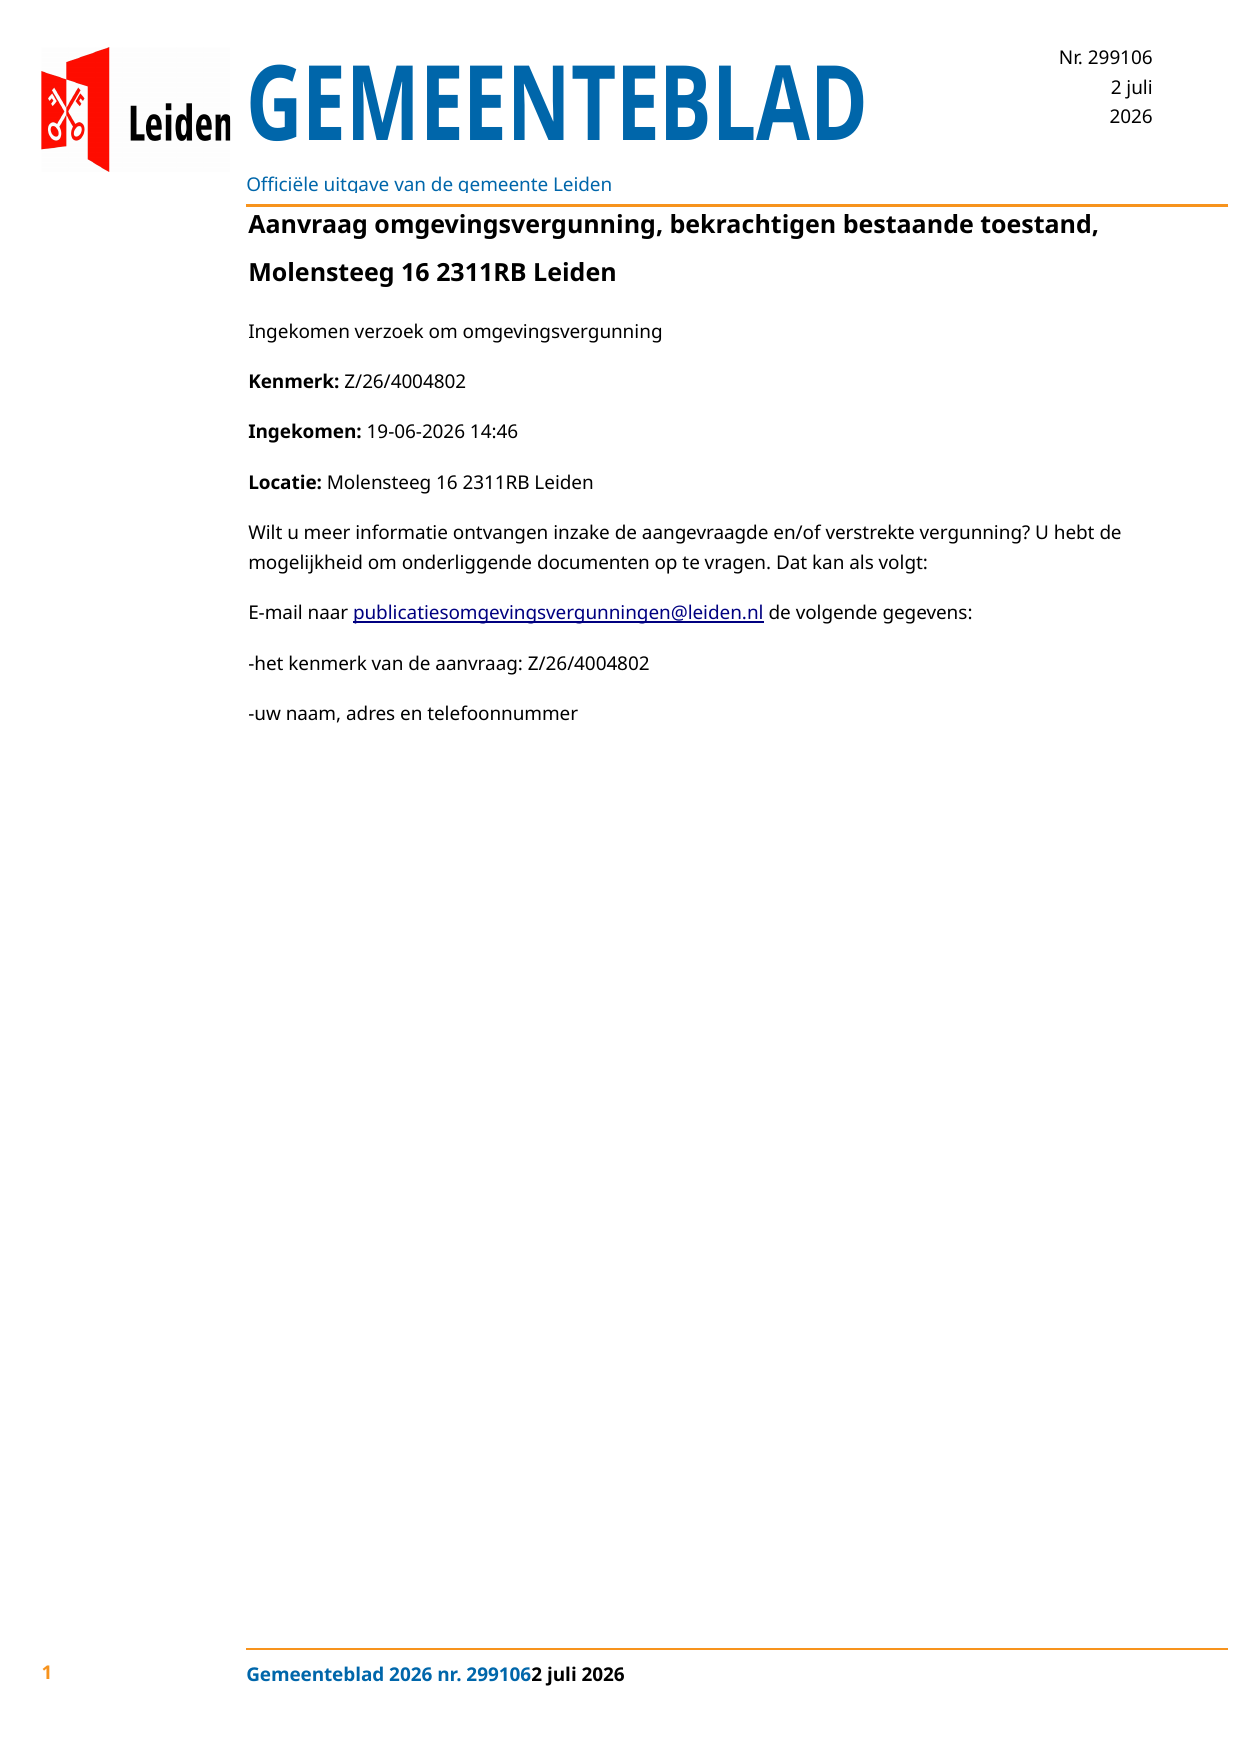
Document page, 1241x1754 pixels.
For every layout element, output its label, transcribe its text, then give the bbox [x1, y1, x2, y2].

text -uw naam, adres en telefoonnummer [248, 700, 1152, 726]
text -het kenmerk van de aanvraag: Z/26/4004802 [248, 650, 1152, 676]
text Kenmerk: Z/26/4004802 [248, 368, 1152, 394]
text Wilt u meer informatie ontvangen inzake de aangevraagde en/of verstrekte vergunning? U hebt de mogelijkheid om onderliggende documenten op te vragen. Dat kan als volgt: [248, 519, 1152, 575]
text Aanvraag omgevingsvergunning, bekrachtigen bestaande toestand, Molensteeg 16 2311RB Leiden [248, 207, 1152, 288]
text Ingekomen verzoek om omgevingsvergunning [248, 318, 1152, 344]
text Locatie: Molensteeg 16 2311RB Leiden [248, 469, 1152, 495]
text Ingekomen: 19-06-2026 14:46 [248, 419, 1152, 444]
picture [41, 47, 231, 172]
text E-mail naar publicatiesomgevingsvergunningen@leiden.nl de volgende gegevens: [248, 599, 1152, 625]
